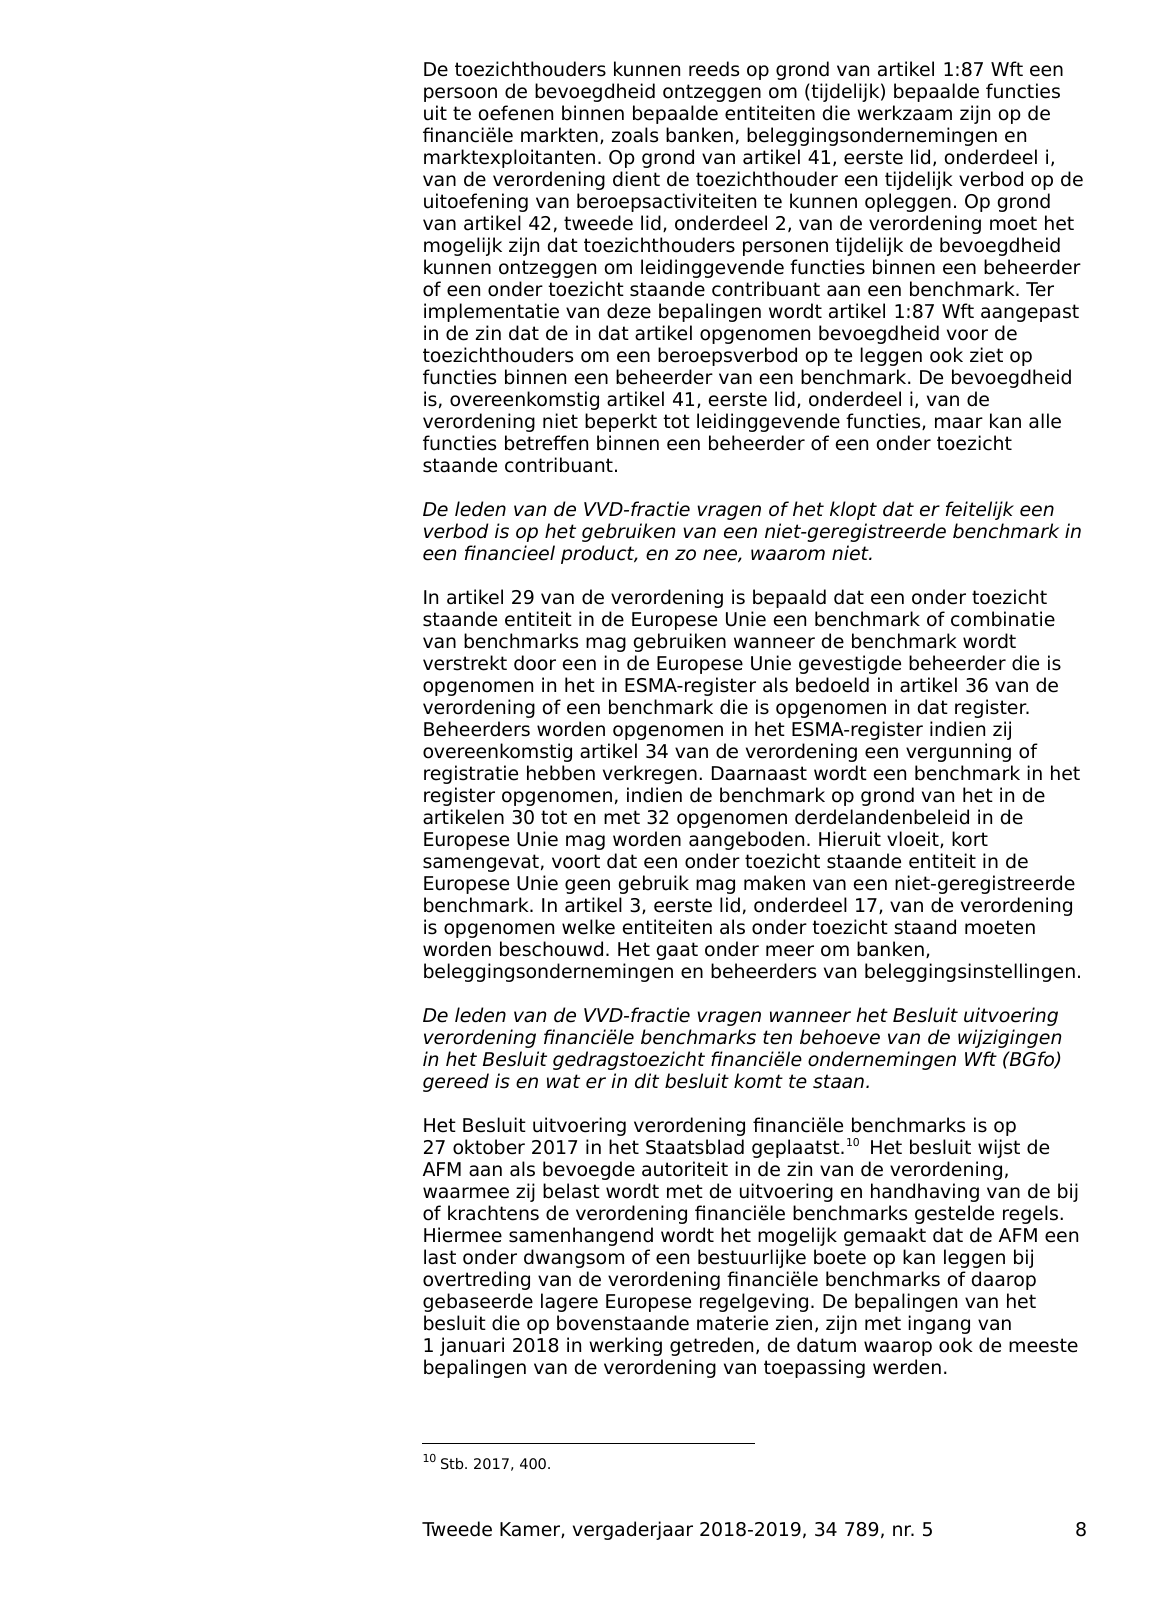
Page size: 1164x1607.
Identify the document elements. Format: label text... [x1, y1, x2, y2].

text De toezichthouders kunnen reeds op grond van artikel 1:87 Wft een persoon de bevoegdheid ontzeggen om (tijdelijk) bepaalde functies uit te oefenen binnen bepaalde entiteiten die werkzaam zijn op de financiële markten, zoals banken, beleggingsondernemingen en marktexploitanten. Op grond van artikel 41, eerste lid, onderdeel i, van de verordening dient de toezichthouder een tijdelijk verbod op de uitoefening van beroepsactiviteiten te kunnen opleggen. Op grond van artikel 42, tweede lid, onderdeel 2, van de verordening moet het mogelijk zijn dat toezichthouders personen tijdelijk de bevoegdheid kunnen ontzeggen om leidinggevende functies binnen een beheerder of een onder toezicht staande contribuant aan een benchmark. Ter implementatie van deze bepalingen wordt artikel 1:87 Wft aangepast in de zin dat de in dat artikel opgenomen bevoegdheid voor de toezichthouders om een beroepsverbod op te leggen ook ziet op functies binnen een beheerder van een benchmark. De bevoegdheid is, overeenkomstig artikel 41, eerste lid, onderdeel i, van de verordening niet beperkt tot leidinggevende functies, maar kan alle functies betreffen binnen een beheerder of een onder toezicht staande contribuant. [422, 59, 1087, 477]
text Stb. 2017, 400. [422, 1452, 1087, 1474]
text Het Besluit uitvoering verordening financiële benchmarks is op 27 oktober 2017 in het Staatsblad geplaatst. Het besluit wijst de AFM aan als bevoegde autoriteit in de zin van de verordening, waarmee zij belast wordt met de uitvoering en handhaving van de bij of krachtens de verordening financiële benchmarks gestelde regels. Hiermee samenhangend wordt het mogelijk gemaakt dat de AFM een last onder dwangsom of een bestuurlijke boete op kan leggen bij overtreding van de verordening financiële benchmarks of daarop gebaseerde lagere Europese regelgeving. De bepalingen van het besluit die op bovenstaande materie zien, zijn met ingang van 1 januari 2018 in werking getreden, de datum waarop ook de meeste bepalingen van de verordening van toepassing werden. [422, 1115, 1087, 1379]
text De leden van de VVD-fractie vragen of het klopt dat er feitelijk een verbod is op het gebruiken van een niet-geregistreerde benchmark in een financieel product, en zo nee, waarom niet. [422, 499, 1087, 565]
text De leden van de VVD-fractie vragen wanneer het Besluit uitvoering verordening financiële benchmarks ten behoeve van de wijzigingen in het Besluit gedragstoezicht financiële ondernemingen Wft (BGfo) gereed is en wat er in dit besluit komt te staan. [422, 1005, 1087, 1093]
text In artikel 29 van de verordening is bepaald dat een onder toezicht staande entiteit in de Europese Unie een benchmark of combinatie van benchmarks mag gebruiken wanneer de benchmark wordt verstrekt door een in de Europese Unie gevestigde beheerder die is opgenomen in het in ESMA-register als bedoeld in artikel 36 van de verordening of een benchmark die is opgenomen in dat register. Beheerders worden opgenomen in het ESMA-register indien zij overeenkomstig artikel 34 van de verordening een vergunning of registratie hebben verkregen. Daarnaast wordt een benchmark in het register opgenomen, indien de benchmark op grond van het in de artikelen 30 tot en met 32 opgenomen derdelandenbeleid in de Europese Unie mag worden aangeboden. Hieruit vloeit, kort samengevat, voort dat een onder toezicht staande entiteit in de Europese Unie geen gebruik mag maken van een niet-geregistreerde benchmark. In artikel 3, eerste lid, onderdeel 17, van de verordening is opgenomen welke entiteiten als onder toezicht staand moeten worden beschouwd. Het gaat onder meer om banken, beleggingsondernemingen en beheerders van beleggingsinstellingen. [422, 587, 1087, 983]
